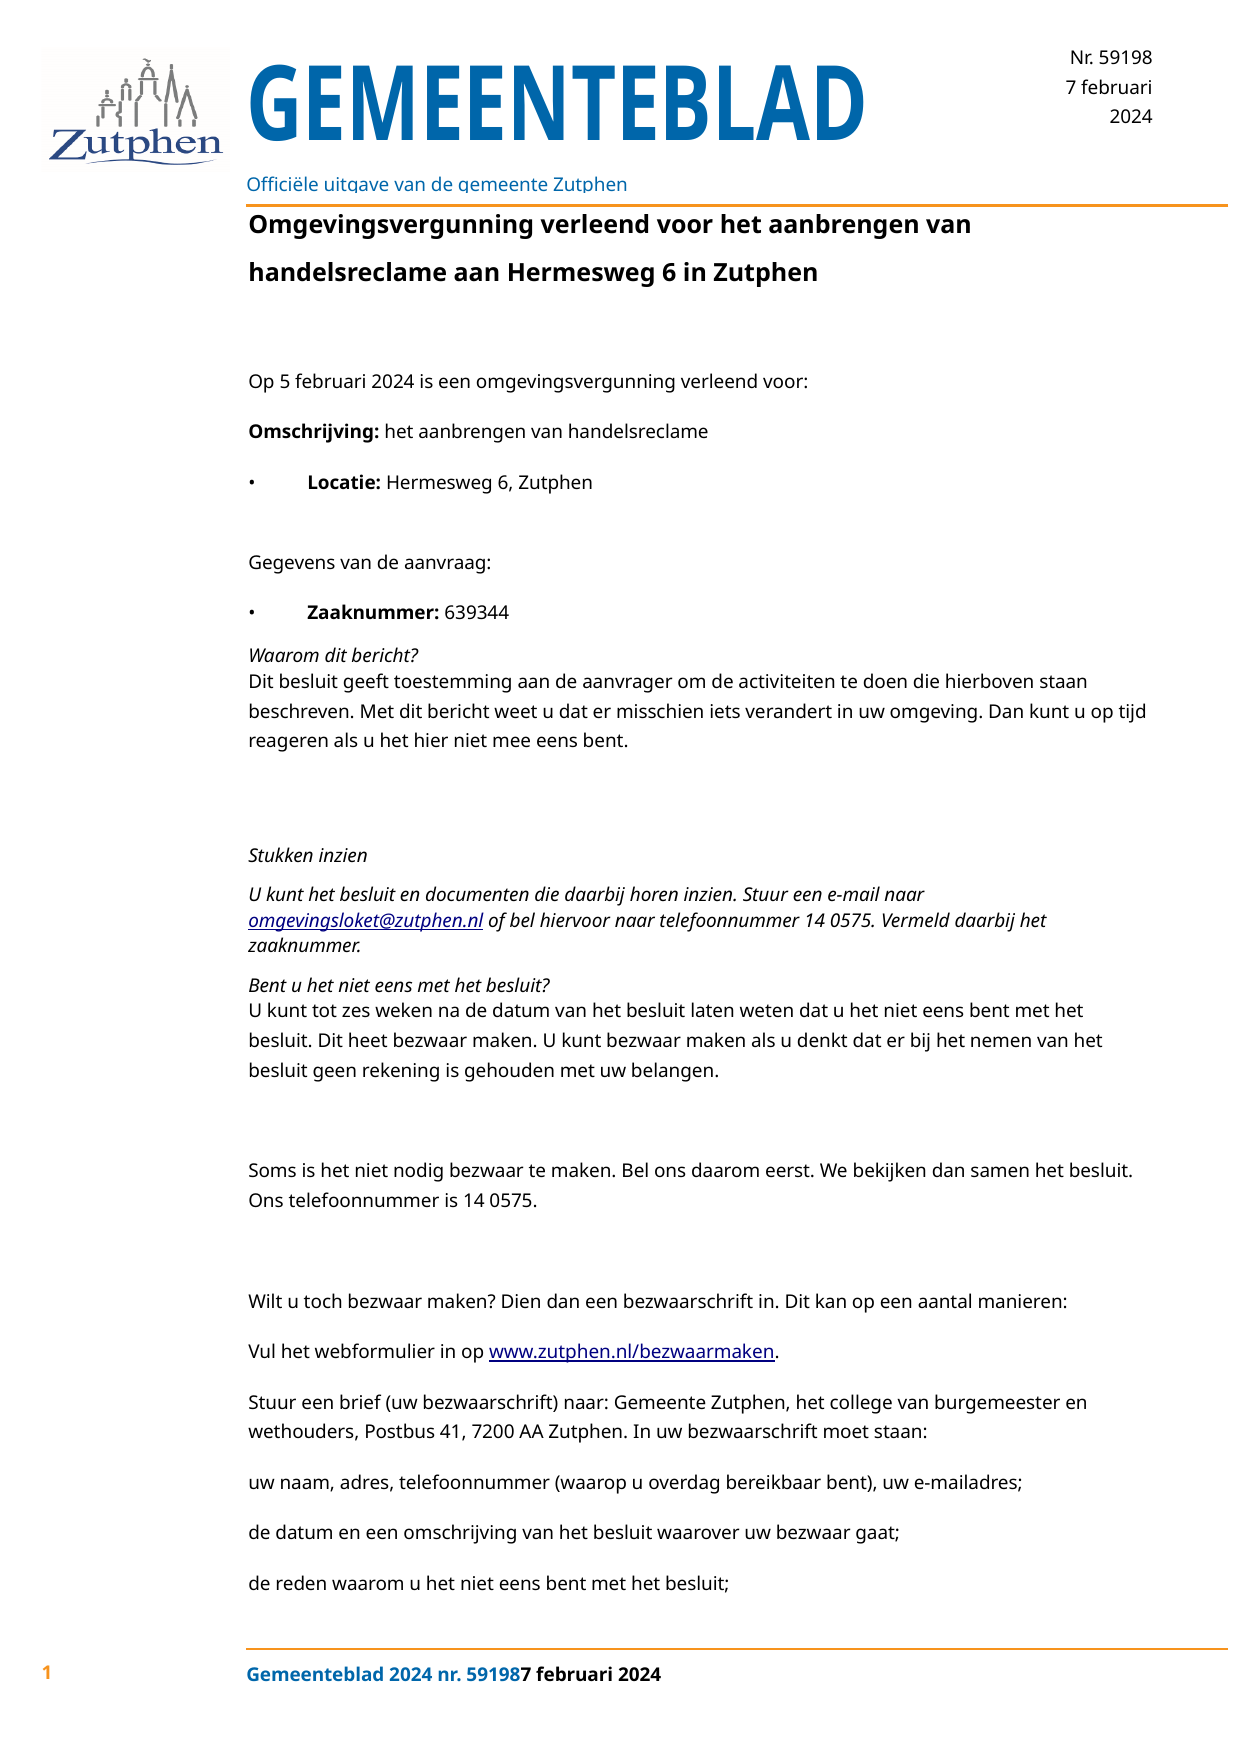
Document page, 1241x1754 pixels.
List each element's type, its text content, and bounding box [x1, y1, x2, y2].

text de datum en een omschrijving van het besluit waarover uw bezwaar gaat; [248, 1519, 1152, 1545]
text U kunt het besluit en documenten die daarbij horen inzien. Stuur een e-mail naar omgevingsloket@zutphen.nl of bel hiervoor naar telefoonnummer 14 0575. Vermeld daarbij het zaaknummer. [248, 881, 1152, 958]
text Bent u het niet eens met het besluit? [248, 972, 1152, 998]
text Stuur een brief (uw bezwaarschrift) naar: Gemeente Zutphen, het college van burgemeester en wethouders, Postbus 41, 7200 AA Zutphen. In uw bezwaarschrift moet staan: [248, 1389, 1152, 1444]
list Locatie: Hermesweg 6, Zutphen [248, 469, 1152, 495]
text Soms is het niet nodig bezwaar te maken. Bel ons daarom eerst. We bekijken dan samen het besluit. Ons telefoonnummer is 14 0575. [248, 1158, 1152, 1213]
text de reden waarom u het niet eens bent met het besluit; [248, 1570, 1152, 1596]
list Zaaknummer: 639344 [248, 599, 1152, 625]
text Vul het webformulier in op www.zutphen.nl/bezwaarmaken. [248, 1338, 1152, 1364]
picture [41, 47, 231, 172]
text Wilt u toch bezwaar maken? Dien dan een bezwaarschrift in. Dit kan op een aantal manieren: [248, 1288, 1152, 1314]
text Omschrijving: het aanbrengen van handelsreclame [248, 419, 1152, 444]
text Gegevens van de aanvraag: [248, 549, 1152, 575]
text U kunt tot zes weken na de datum van het besluit laten weten dat u het niet eens bent met het besluit. Dit heet bezwaar maken. U kunt bezwaar maken als u denkt dat er bij het nemen van het besluit geen rekening is gehouden met uw belangen. [248, 998, 1152, 1083]
text Omgevingsvergunning verleend voor het aanbrengen van handelsreclame aan Hermesweg 6 in Zutphen [248, 207, 1152, 288]
text Stukken inzien [248, 842, 1152, 868]
text uw naam, adres, telefoonnummer (waarop u overdag bereikbaar bent), uw e-mailadres; [248, 1469, 1152, 1495]
text Waarom dit bericht? [248, 643, 1152, 668]
text Op 5 februari 2024 is een omgevingsvergunning verleend voor: [248, 368, 1152, 394]
text Dit besluit geeft toestemming aan de aanvrager om de activiteiten te doen die hierboven staan beschreven. Met dit bericht weet u dat er misschien iets verandert in uw omgeving. Dan kunt u op tijd reageren als u het hier niet mee eens bent. [248, 668, 1152, 753]
